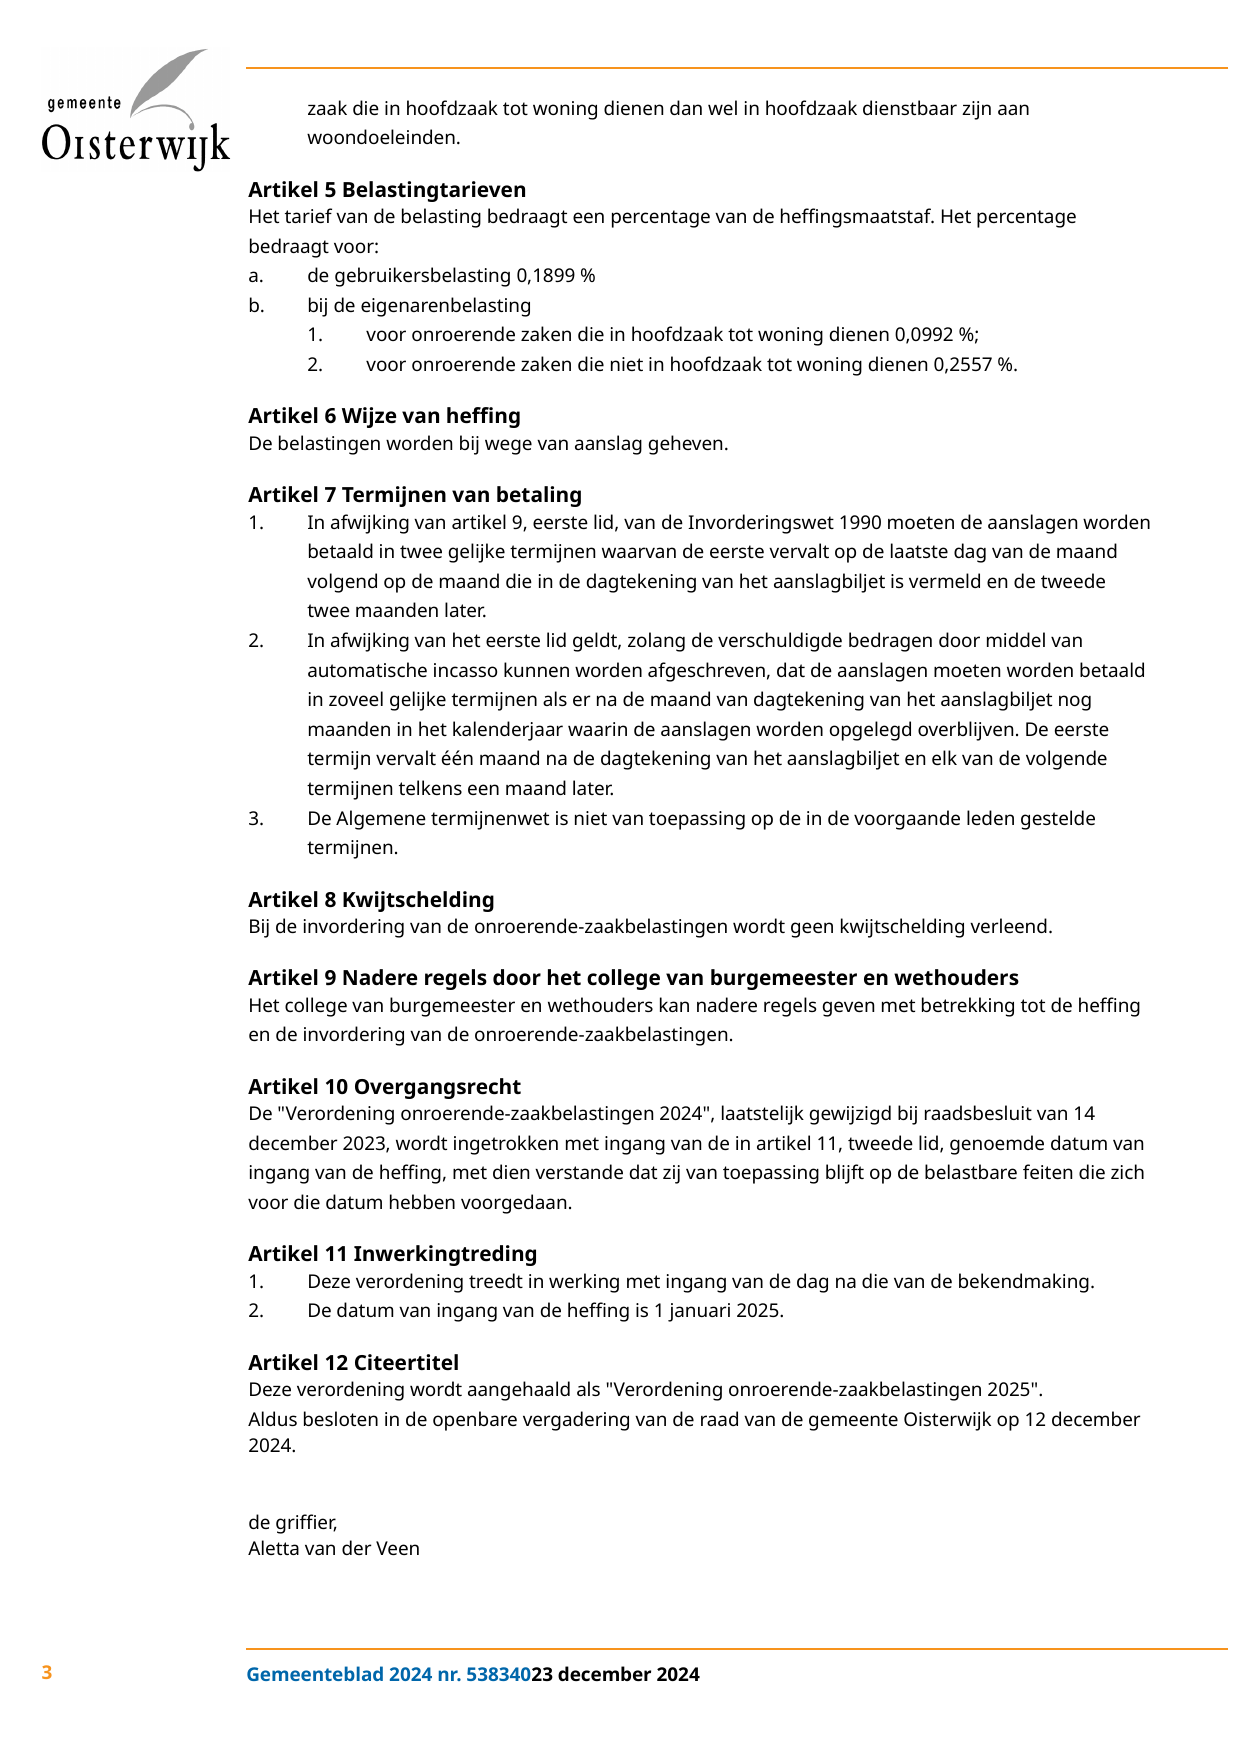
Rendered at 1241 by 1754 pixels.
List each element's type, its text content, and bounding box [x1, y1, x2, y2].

text Artikel 11 Inwerkingtreding [248, 1239, 1152, 1268]
text Artikel 12 Citeertitel [248, 1348, 1152, 1376]
text Het college van burgemeester en wethouders kan nadere regels geven met betrekking tot de heffing en de invordering van de onroerende-zaakbelastingen. [248, 992, 1152, 1047]
list bij de eigenarenbelasting [248, 292, 1152, 318]
text De "Verordening onroerende-zaakbelastingen 2024", laatstelijk gewijzigd bij raadsbesluit van 14 december 2023, wordt ingetrokken met ingang van de in artikel 11, tweede lid, genoemde datum van ingang van de heffing, met dien verstande dat zij van toepassing blijft op de belastbare feiten die zich voor die datum hebben voorgedaan. [248, 1100, 1152, 1215]
list In afwijking van artikel 9, eerste lid, van de Invorderingswet 1990 moeten de aanslagen worden betaald in twee gelijke termijnen waarvan de eerste vervalt op de laatste dag van de maand volgend op de maand die in de dagtekening van het aanslagbiljet is vermeld en de tweede twee maanden later. [248, 509, 1152, 623]
text Bij de invordering van de onroerende-zaakbelastingen wordt geen kwijtschelding verleend. [248, 913, 1152, 939]
list voor onroerende zaken die in hoofdzaak tot woning dienen 0,0992 %; [307, 322, 1152, 347]
text De belastingen worden bij wege van aanslag geheven. [248, 430, 1152, 456]
list In afwijking van het eerste lid geldt, zolang de verschuldigde bedragen door middel van automatische incasso kunnen worden afgeschreven, dat de aanslagen moeten worden betaald in zoveel gelijke termijnen als er na de maand van dagtekening van het aanslagbiljet nog maanden in het kalenderjaar waarin de aanslagen worden opgelegd overblijven. De eerste termijn vervalt één maand na de dagtekening van het aanslagbiljet en elk van de volgende termijnen telkens een maand later. [248, 627, 1152, 801]
text Aldus besloten in de openbare vergadering van de raad van de gemeente Oisterwijk op 12 december 2024. [248, 1406, 1152, 1457]
text Artikel 6 Wijze van heffing [248, 402, 1152, 430]
picture [41, 47, 231, 172]
list voor onroerende zaken die niet in hoofdzaak tot woning dienen 0,2557 %. [307, 351, 1152, 377]
text Artikel 10 Overgangsrecht [248, 1072, 1152, 1100]
text Aletta van der Veen [248, 1535, 1152, 1560]
text Artikel 8 Kwijtschelding [248, 885, 1152, 913]
list zaak die in hoofdzaak tot woning dienen dan wel in hoofdzaak dienstbaar zijn aan woondoeleinden. [248, 95, 1152, 150]
list De Algemene termijnenwet is niet van toepassing op de in de voorgaande leden gestelde termijnen. [248, 805, 1152, 860]
list De datum van ingang van de heffing is 1 januari 2025. [248, 1298, 1152, 1323]
text Deze verordening wordt aangehaald als "Verordening onroerende-zaakbelastingen 2025". [248, 1376, 1152, 1402]
text de griffier, [248, 1509, 1152, 1535]
list de gebruikersbelasting 0,1899 % [248, 262, 1152, 288]
text Artikel 7 Termijnen van betaling [248, 480, 1152, 509]
text Artikel 5 Belastingtarieven [248, 175, 1152, 203]
text Het tarief van de belasting bedraagt een percentage van de heffingsmaatstaf. Het percentage bedraagt voor: [248, 203, 1152, 258]
list Deze verordening treedt in werking met ingang van de dag na die van de bekendmaking. [248, 1268, 1152, 1294]
text Artikel 9 Nadere regels door het college van burgemeester en wethouders [248, 963, 1152, 992]
